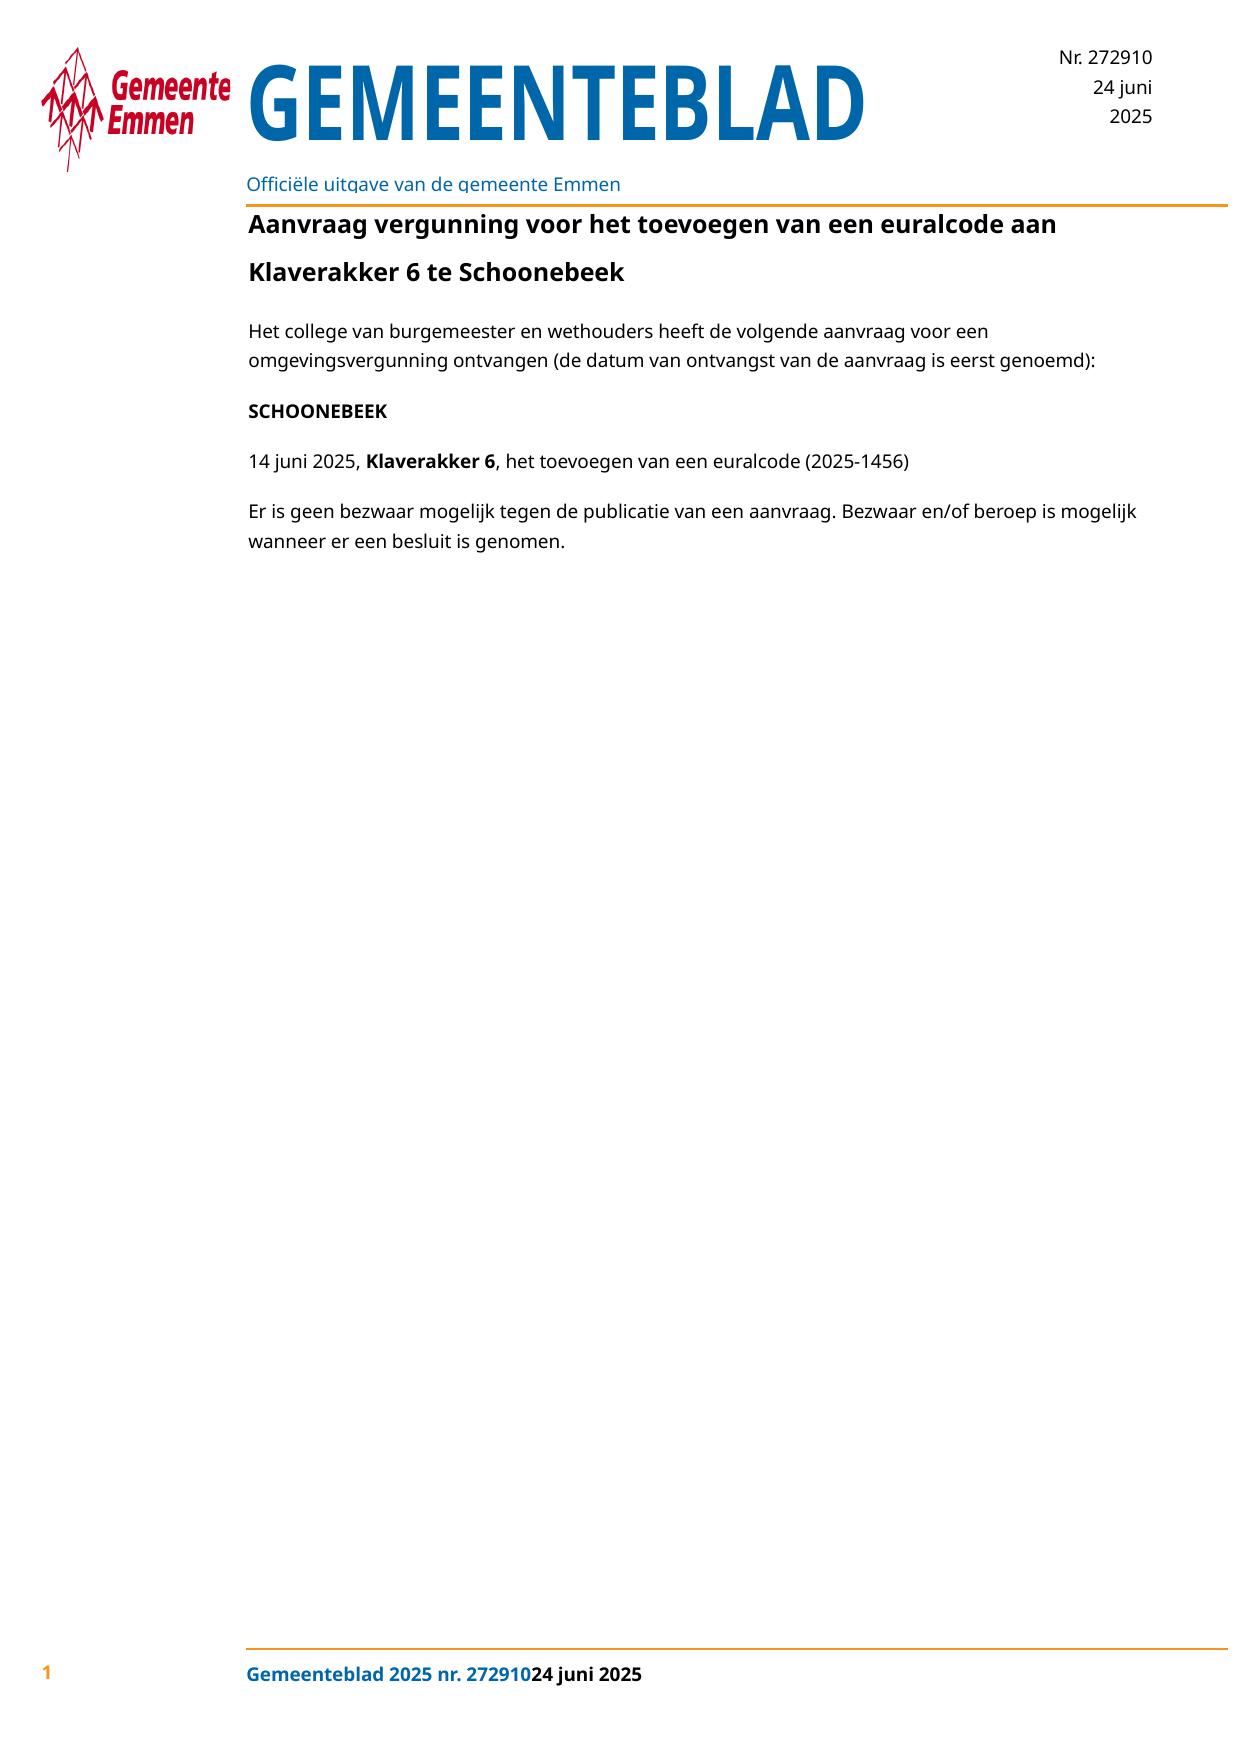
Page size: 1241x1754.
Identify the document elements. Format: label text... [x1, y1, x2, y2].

text Aanvraag vergunning voor het toevoegen van een euralcode aan Klaverakker 6 te Schoonebeek [248, 207, 1152, 288]
text 14 juni 2025, Klaverakker 6, het toevoegen van een euralcode (2025-1456) [248, 448, 1152, 474]
text Er is geen bezwaar mogelijk tegen de publicatie van een aanvraag. Bezwaar en/of beroep is mogelijk wanneer er een besluit is genomen. [248, 499, 1152, 554]
text Het college van burgemeester en wethouders heeft de volgende aanvraag voor een omgevingsvergunning ontvangen (de datum van ontvangst van de aanvraag is eerst genoemd): [248, 318, 1152, 373]
text SCHOONEBEEK [248, 398, 1152, 424]
picture [41, 47, 231, 172]
